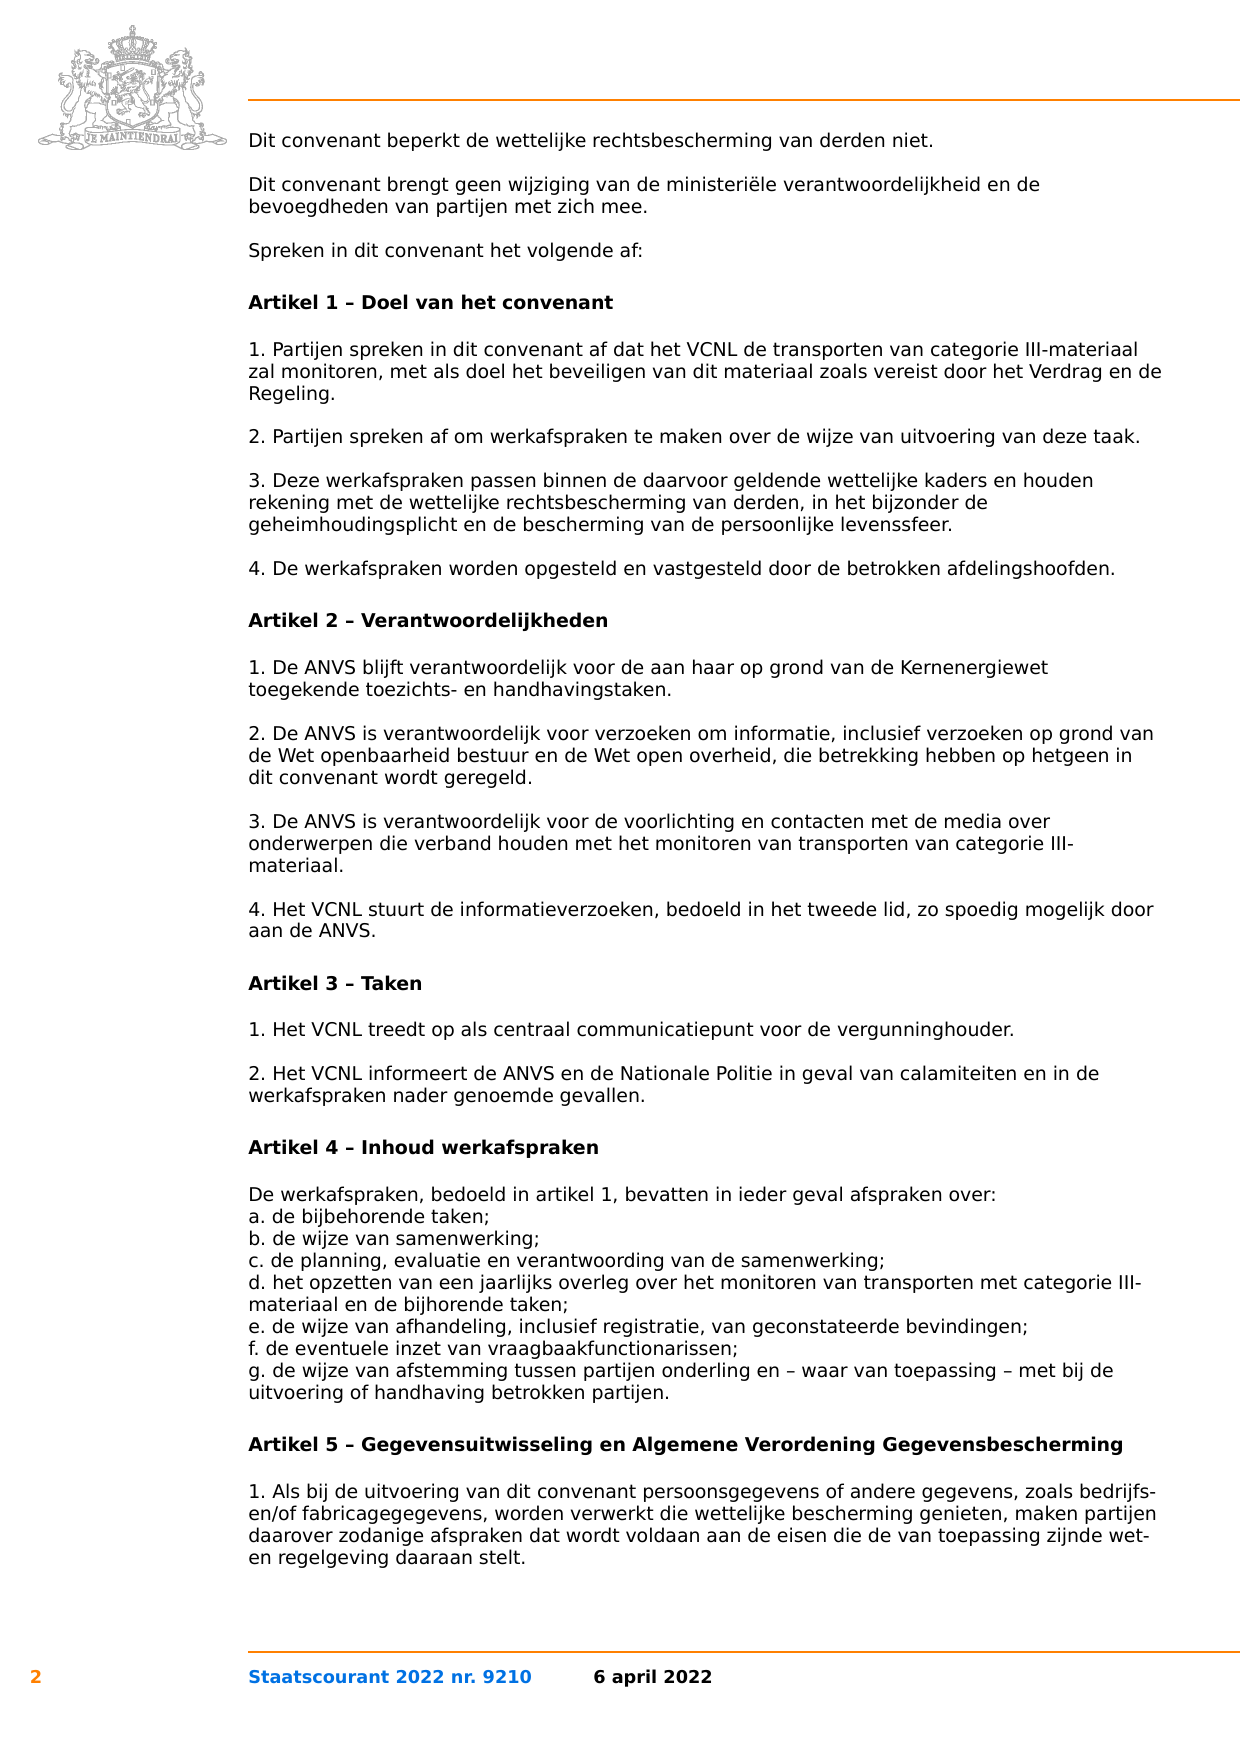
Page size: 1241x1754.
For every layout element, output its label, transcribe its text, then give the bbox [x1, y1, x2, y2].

subtitle Artikel 4 – Inhoud werkafspraken [248, 1137, 1163, 1159]
text 3. De ANVS is verantwoordelijk voor de voorlichting en contacten met de media over onderwerpen die verband houden met het monitoren van transporten van categorie III-materiaal. [248, 811, 1163, 877]
text 4. De werkafspraken worden opgesteld en vastgesteld door de betrokken afdelingshoofden. [248, 558, 1163, 580]
subtitle Artikel 3 – Taken [248, 972, 1163, 994]
text d. het opzetten van een jaarlijks overleg over het monitoren van transporten met categorie III-materiaal en de bijhorende taken; [248, 1272, 1163, 1316]
subtitle Artikel 5 – Gegevensuitwisseling en Algemene Verordening Gegevensbescherming [248, 1434, 1163, 1456]
text f. de eventuele inzet van vraagbaakfunctionarissen; [248, 1338, 1163, 1360]
text 1. Het VCNL treedt op als centraal communicatiepunt voor de vergunninghouder. [248, 1019, 1163, 1041]
text a. de bijbehorende taken; [248, 1206, 1163, 1228]
text 2. Het VCNL informeert de ANVS en de Nationale Politie in geval van calamiteiten en in de werkafspraken nader genoemde gevallen. [248, 1063, 1163, 1107]
text 1. Als bij de uitvoering van dit convenant persoonsgegevens of andere gegevens, zoals bedrijfs- en/of fabricagegegevens, worden verwerkt die wettelijke bescherming genieten, maken partijen daarover zodanige afspraken dat wordt voldaan aan de eisen die de van toepassing zijnde wet- en regelgeving daaraan stelt. [248, 1481, 1163, 1569]
text 3. Deze werkafspraken passen binnen de daarvoor geldende wettelijke kaders en houden rekening met de wettelijke rechtsbescherming van derden, in het bijzonder de geheimhoudingsplicht en de bescherming van de persoonlijke levenssfeer. [248, 470, 1163, 536]
text c. de planning, evaluatie en verantwoording van de samenwerking; [248, 1250, 1163, 1272]
text 2. Partijen spreken af om werkafspraken te maken over de wijze van uitvoering van deze taak. [248, 426, 1163, 448]
text 1. De ANVS blijft verantwoordelijk voor de aan haar op grond van de Kernenergiewet toegekende toezichts- en handhavingstaken. [248, 657, 1163, 701]
text 4. Het VCNL stuurt de informatieverzoeken, bedoeld in het tweede lid, zo spoedig mogelijk door aan de ANVS. [248, 898, 1163, 942]
text Dit convenant brengt geen wijziging van de ministeriële verantwoordelijkheid en de bevoegdheden van partijen met zich mee. [248, 174, 1163, 218]
text De werkafspraken, bedoeld in artikel 1, bevatten in ieder geval afspraken over: [248, 1184, 1163, 1206]
picture [38, 25, 227, 150]
text b. de wijze van samenwerking; [248, 1228, 1163, 1250]
subtitle Artikel 2 – Verantwoordelijkheden [248, 610, 1163, 632]
text 2. De ANVS is verantwoordelijk voor verzoeken om informatie, inclusief verzoeken op grond van de Wet openbaarheid bestuur en de Wet open overheid, die betrekking hebben op hetgeen in dit convenant wordt geregeld. [248, 723, 1163, 789]
text 1. Partijen spreken in dit convenant af dat het VCNL de transporten van categorie III-materiaal zal monitoren, met als doel het beveiligen van dit materiaal zoals vereist door het Verdrag en de Regeling. [248, 338, 1163, 404]
text Spreken in dit convenant het volgende af: [248, 239, 1163, 262]
text Dit convenant beperkt de wettelijke rechtsbescherming van derden niet. [248, 130, 1163, 152]
text g. de wijze van afstemming tussen partijen onderling en – waar van toepassing – met bij de uitvoering of handhaving betrokken partijen. [248, 1360, 1163, 1404]
subtitle Artikel 1 – Doel van het convenant [248, 292, 1163, 313]
text e. de wijze van afhandeling, inclusief registratie, van geconstateerde bevindingen; [248, 1316, 1163, 1338]
